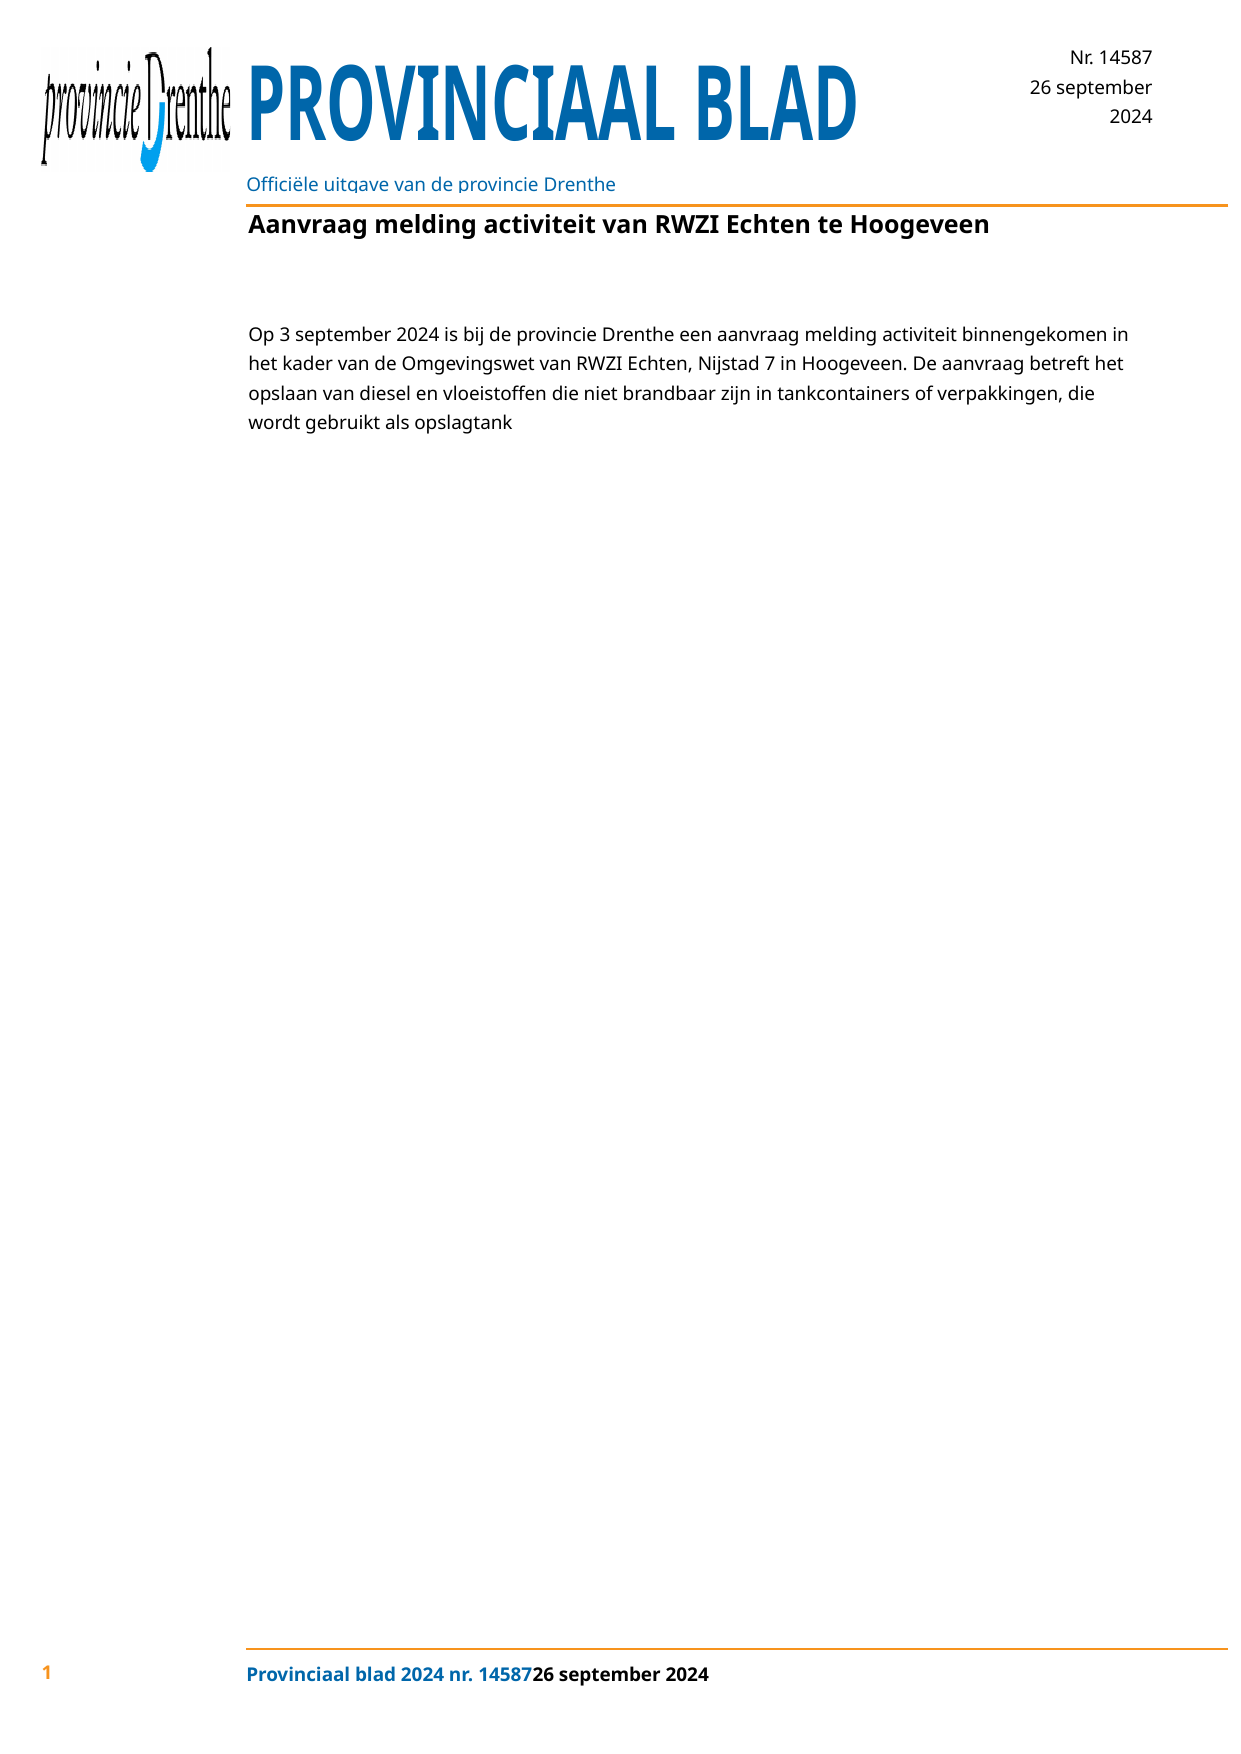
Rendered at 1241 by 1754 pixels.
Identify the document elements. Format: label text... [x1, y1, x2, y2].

text Aanvraag melding activiteit van RWZI Echten te Hoogeveen [248, 207, 1152, 241]
text Op 3 september 2024 is bij de provincie Drenthe een aanvraag melding activiteit binnengekomen in het kader van de Omgevingswet van RWZI Echten, Nijstad 7 in Hoogeveen. De aanvraag betreft het opslaan van diesel en vloeistoffen die niet brandbaar zijn in tankcontainers of verpakkingen, die wordt gebruikt als opslagtank [248, 321, 1152, 435]
picture [41, 47, 231, 172]
